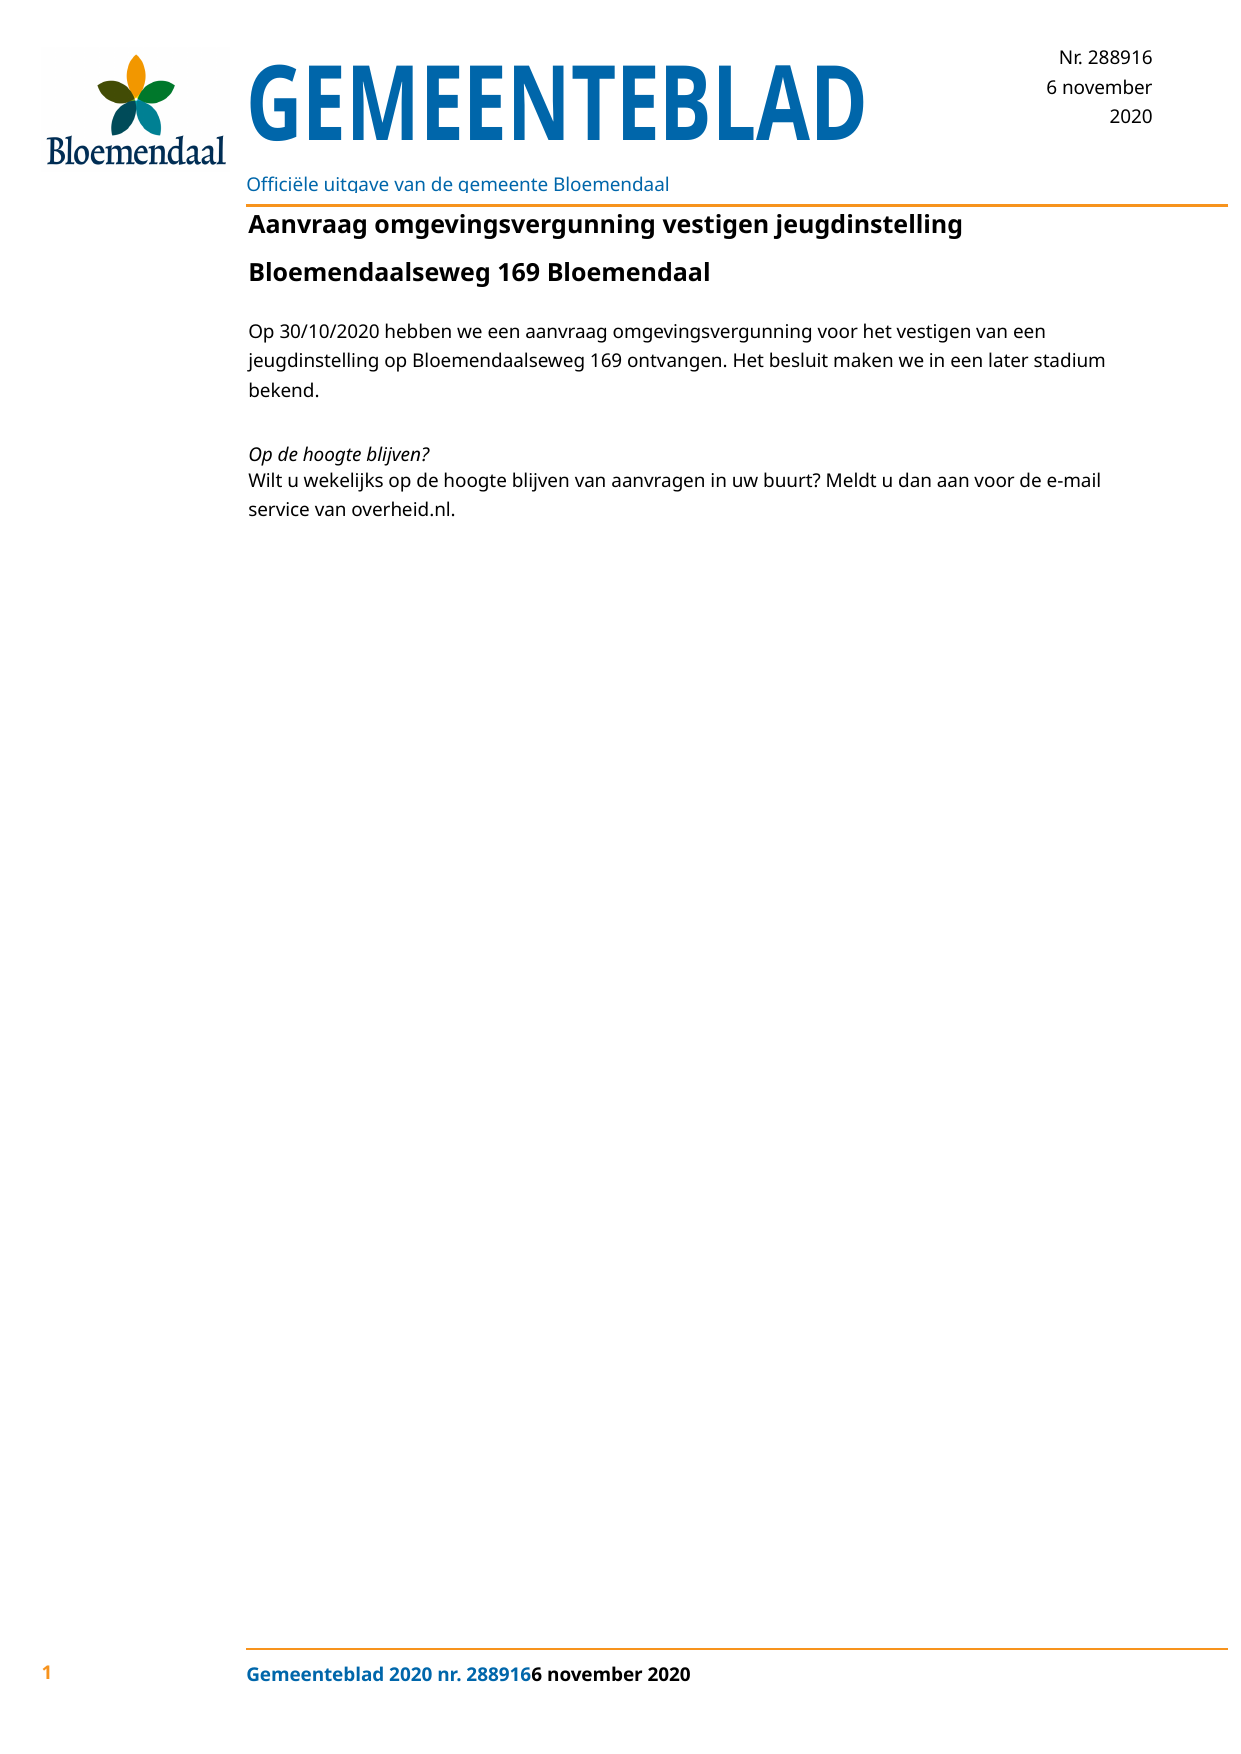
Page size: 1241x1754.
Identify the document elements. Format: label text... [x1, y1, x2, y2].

text Op 30/10/2020 hebben we een aanvraag omgevingsvergunning voor het vestigen van een jeugdinstelling op Bloemendaalseweg 169 ontvangen. Het besluit maken we in een later stadium bekend. [248, 318, 1152, 403]
text Aanvraag omgevingsvergunning vestigen jeugdinstelling Bloemendaalseweg 169 Bloemendaal [248, 207, 1152, 288]
text Wilt u wekelijks op de hoogte blijven van aanvragen in uw buurt? Meldt u dan aan voor de e-mail service van overheid.nl. [248, 467, 1152, 522]
picture [41, 47, 231, 172]
text Op de hoogte blijven? [248, 441, 1152, 467]
